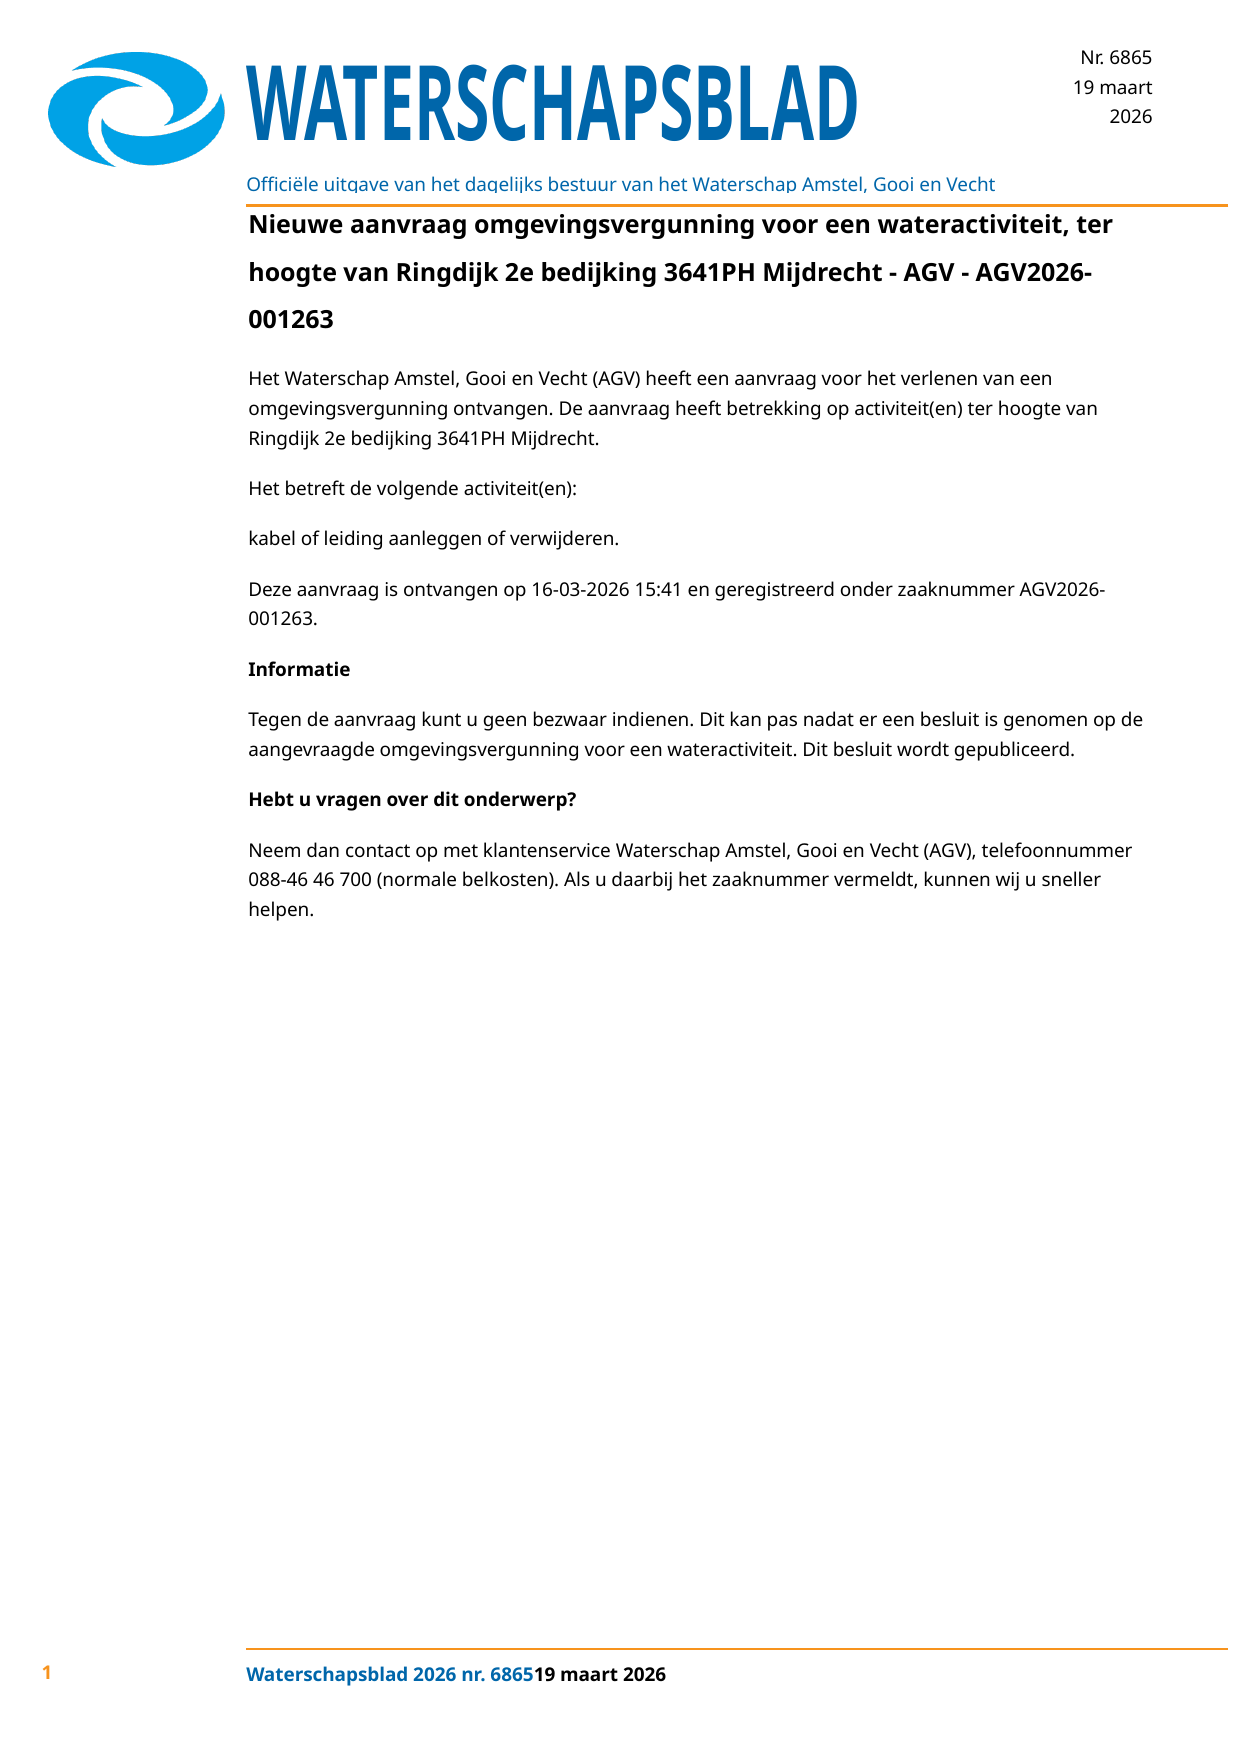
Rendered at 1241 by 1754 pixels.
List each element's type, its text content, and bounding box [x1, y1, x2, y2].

text Informatie [248, 656, 1152, 682]
picture [41, 47, 231, 172]
text Hebt u vragen over dit onderwerp? [248, 786, 1152, 812]
text Neem dan contact op met klantenservice Waterschap Amstel, Gooi en Vecht (AGV), telefoonnummer 088-46 46 700 (normale belkosten). Als u daarbij het zaaknummer vermeldt, kunnen wij u sneller helpen. [248, 837, 1152, 922]
text Deze aanvraag is ontvangen op 16-03-2026 15:41 en geregistreerd onder zaaknummer AGV2026-001263. [248, 576, 1152, 631]
text kabel of leiding aanleggen of verwijderen. [248, 526, 1152, 551]
text Het betreft de volgende activiteit(en): [248, 475, 1152, 501]
text Het Waterschap Amstel, Gooi en Vecht (AGV) heeft een aanvraag voor het verlenen van een omgevingsvergunning ontvangen. De aanvraag heeft betrekking op activiteit(en) ter hoogte van Ringdijk 2e bedijking 3641PH Mijdrecht. [248, 366, 1152, 450]
text Tegen de aanvraag kunt u geen bezwaar indienen. Dit kan pas nadat er een besluit is genomen op de aangevraagde omgevingsvergunning voor een wateractiviteit. Dit besluit wordt gepubliceerd. [248, 706, 1152, 762]
text Nieuwe aanvraag omgevingsvergunning voor een wateractiviteit, ter hoogte van Ringdijk 2e bedijking 3641PH Mijdrecht - AGV - AGV2026-001263 [248, 207, 1152, 336]
